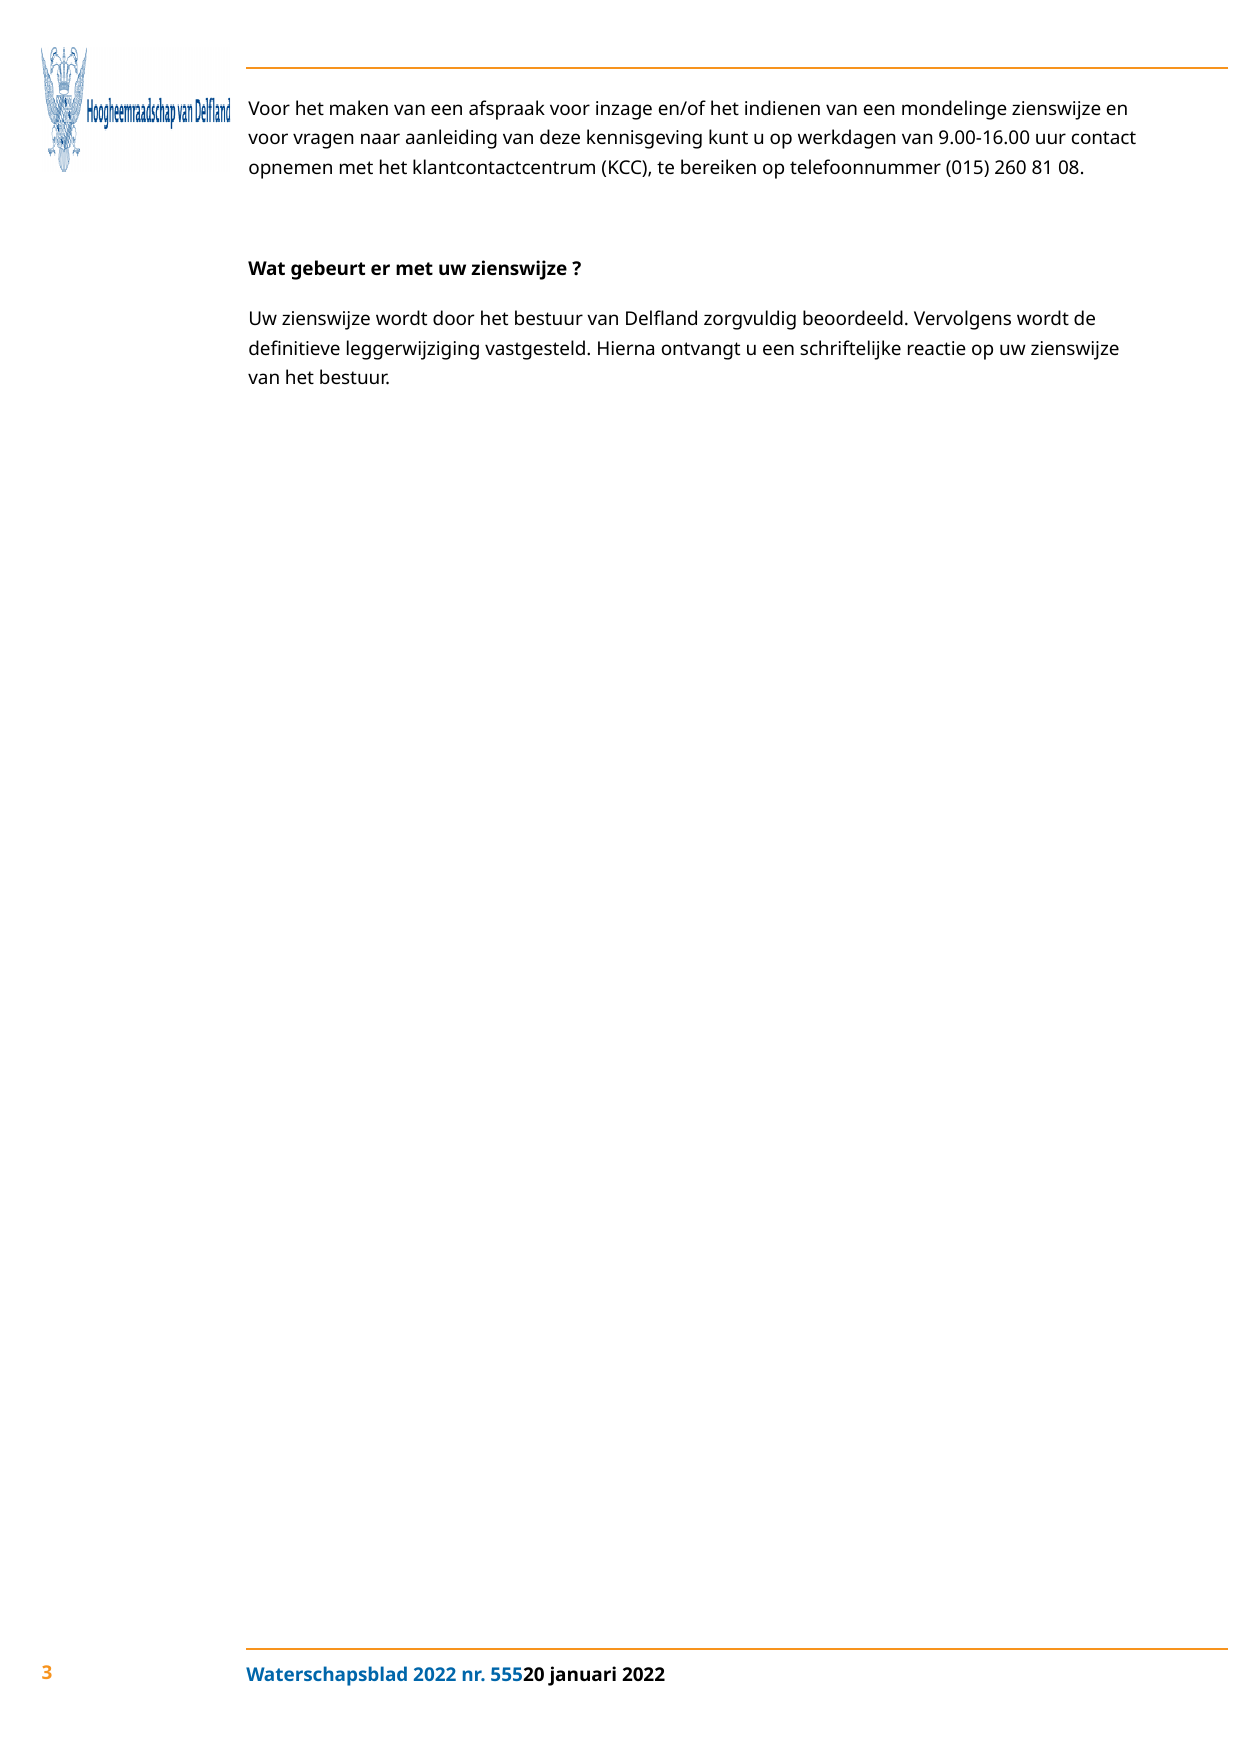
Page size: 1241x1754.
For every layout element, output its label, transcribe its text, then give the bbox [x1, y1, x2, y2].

text Voor het maken van een afspraak voor inzage en/of het indienen van een mondelinge zienswijze en voor vragen naar aanleiding van deze kennisgeving kunt u op werkdagen van 9.00-16.00 uur contact opnemen met het klantcontactcentrum (KCC), te bereiken op telefoonnummer (015) 260 81 08. [248, 95, 1152, 180]
text Uw zienswijze wordt door het bestuur van Delfland zorgvuldig beoordeeld. Vervolgens wordt de definitieve leggerwijziging vastgesteld. Hierna ontvangt u een schriftelijke reactie op uw zienswijze van het bestuur. [248, 305, 1152, 390]
text Wat gebeurt er met uw zienswijze ? [248, 255, 1152, 281]
picture [41, 47, 231, 172]
